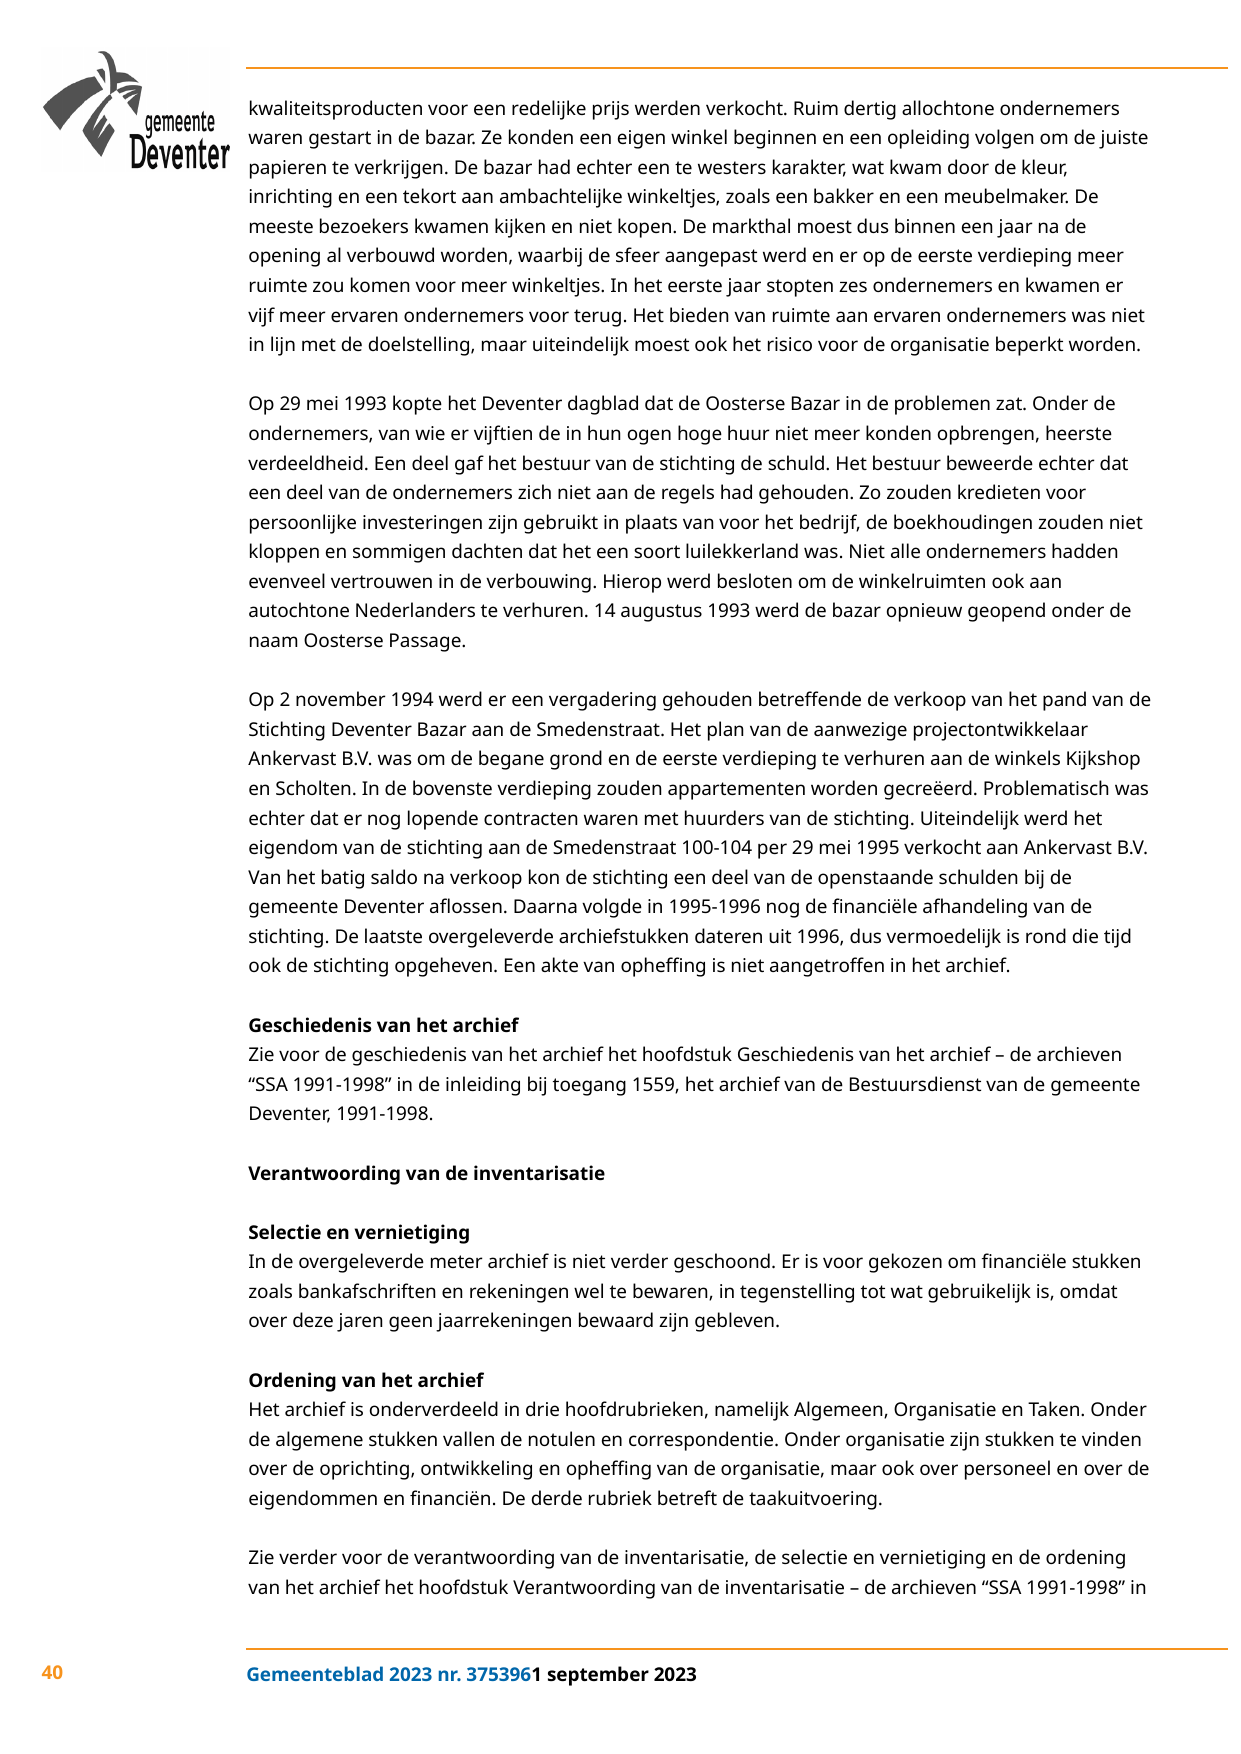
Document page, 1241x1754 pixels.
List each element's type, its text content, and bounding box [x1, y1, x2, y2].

text Op 29 mei 1993 kopte het Deventer dagblad dat de Oosterse Bazar in de problemen zat. Onder de ondernemers, van wie er vijftien de in hun ogen hoge huur niet meer konden opbrengen, heerste verdeeldheid. Een deel gaf het bestuur van de stichting de schuld. Het bestuur beweerde echter dat een deel van de ondernemers zich niet aan de regels had gehouden. Zo zouden kredieten voor persoonlijke investeringen zijn gebruikt in plaats van voor het bedrijf, de boekhoudingen zouden niet kloppen en sommigen dachten dat het een soort luilekkerland was. Niet alle ondernemers hadden evenveel vertrouwen in de verbouwing. Hierop werd besloten om de winkelruimten ook aan autochtone Nederlanders te verhuren. 14 augustus 1993 werd de bazar opnieuw geopend onder de naam Oosterse Passage. [248, 391, 1152, 653]
text Ordening van het archief [248, 1367, 1152, 1393]
text Zie voor de geschiedenis van het archief het hoofdstuk Geschiedenis van het archief – de archieven “SSA 1991-1998” in de inleiding bij toegang 1559, het archief van de Bestuursdienst van de gemeente Deventer, 1991-1998. [248, 1041, 1152, 1126]
text kwaliteitsproducten voor een redelijke prijs werden verkocht. Ruim dertig allochtone ondernemers waren gestart in de bazar. Ze konden een eigen winkel beginnen en een opleiding volgen om de juiste papieren te verkrijgen. De bazar had echter een te westers karakter, wat kwam door de kleur, inrichting en een tekort aan ambachtelijke winkeltjes, zoals een bakker en een meubelmaker. De meeste bezoekers kwamen kijken en niet kopen. De markthal moest dus binnen een jaar na de opening al verbouwd worden, waarbij de sfeer aangepast werd en er op de eerste verdieping meer ruimte zou komen voor meer winkeltjes. In het eerste jaar stopten zes ondernemers en kwamen er vijf meer ervaren ondernemers voor terug. Het bieden van ruimte aan ervaren ondernemers was niet in lijn met de doelstelling, maar uiteindelijk moest ook het risico voor de organisatie beperkt worden. [248, 95, 1152, 357]
picture [41, 47, 231, 172]
text Selectie en vernietiging [248, 1219, 1152, 1245]
text Het archief is onderverdeeld in drie hoofdrubrieken, namelijk Algemeen, Organisatie en Taken. Onder de algemene stukken vallen de notulen en correspondentie. Onder organisatie zijn stukken te vinden over de oprichting, ontwikkeling en opheffing van de organisatie, maar ook over personeel en over de eigendommen en financiën. De derde rubriek betreft de taakuitvoering. [248, 1396, 1152, 1511]
text Geschiedenis van het archief [248, 1012, 1152, 1038]
text In de overgeleverde meter archief is niet verder geschoond. Er is voor gekozen om financiële stukken zoals bankafschriften en rekeningen wel te bewaren, in tegenstelling tot wat gebruikelijk is, omdat over deze jaren geen jaarrekeningen bewaard zijn gebleven. [248, 1248, 1152, 1333]
text Zie verder voor de verantwoording van de inventarisatie, de selectie en vernietiging en de ordening van het archief het hoofdstuk Verantwoording van de inventarisatie – de archieven “SSA 1991-1998” in [248, 1544, 1152, 1600]
text Verantwoording van de inventarisatie [248, 1160, 1152, 1186]
text Op 2 november 1994 werd er een vergadering gehouden betreffende de verkoop van het pand van de Stichting Deventer Bazar aan de Smedenstraat. Het plan van de aanwezige projectontwikkelaar Ankervast B.V. was om de begane grond en de eerste verdieping te verhuren aan de winkels Kijkshop en Scholten. In de bovenste verdieping zouden appartementen worden gecreëerd. Problematisch was echter dat er nog lopende contracten waren met huurders van de stichting. Uiteindelijk werd het eigendom van de stichting aan de Smedenstraat 100-104 per 29 mei 1995 verkocht aan Ankervast B.V. Van het batig saldo na verkoop kon de stichting een deel van de openstaande schulden bij de gemeente Deventer aflossen. Daarna volgde in 1995-1996 nog de financiële afhandeling van de stichting. De laatste overgeleverde archiefstukken dateren uit 1996, dus vermoedelijk is rond die tijd ook de stichting opgeheven. Een akte van opheffing is niet aangetroffen in het archief. [248, 686, 1152, 978]
